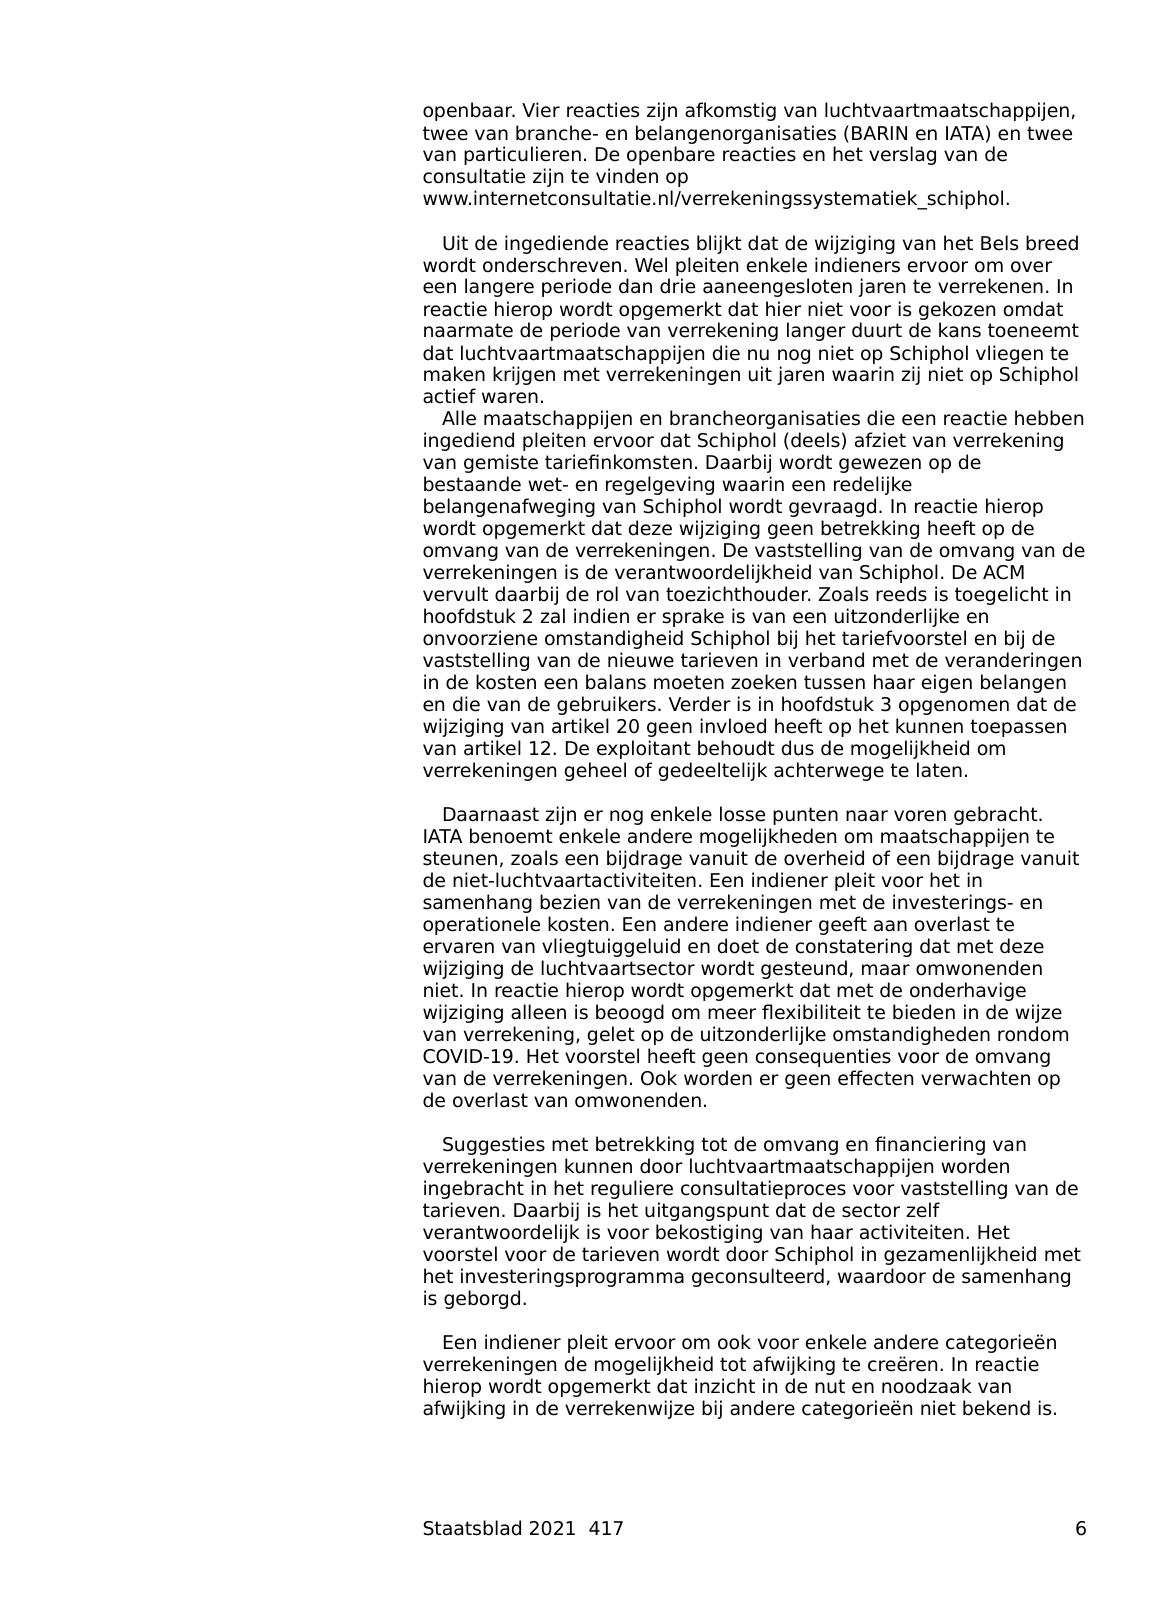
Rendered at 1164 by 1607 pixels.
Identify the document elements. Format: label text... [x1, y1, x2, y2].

text Alle maatschappijen en brancheorganisaties die een reactie hebben ingediend pleiten ervoor dat Schiphol (deels) afziet van verrekening van gemiste tariefinkomsten. Daarbij wordt gewezen op de bestaande wet- en regelgeving waarin een redelijke belangenafweging van Schiphol wordt gevraagd. In reactie hierop wordt opgemerkt dat deze wijziging geen betrekking heeft op de omvang van de verrekeningen. De vaststelling van de omvang van de verrekeningen is de verantwoordelijkheid van Schiphol. De ACM vervult daarbij de rol van toezichthouder. Zoals reeds is toegelicht in hoofdstuk 2 zal indien er sprake is van een uitzonderlijke en onvoorziene omstandigheid Schiphol bij het tariefvoorstel en bij de vaststelling van de nieuwe tarieven in verband met de veranderingen in de kosten een balans moeten zoeken tussen haar eigen belangen en die van de gebruikers. Verder is in hoofdstuk 3 opgenomen dat de wijziging van artikel 20 geen invloed heeft op het kunnen toepassen van artikel 12. De exploitant behoudt dus de mogelijkheid om verrekeningen geheel of gedeeltelijk achterwege te laten. [422, 408, 1087, 782]
text openbaar. Vier reacties zijn afkomstig van luchtvaartmaatschappijen, twee van branche- en belangenorganisaties (BARIN en IATA) en twee van particulieren. De openbare reacties en het verslag van de consultatie zijn te vinden op www.internetconsultatie.nl/verrekeningssystematiek_schiphol. [422, 100, 1087, 210]
text Uit de ingediende reacties blijkt dat de wijziging van het Bels breed wordt onderschreven. Wel pleiten enkele indieners ervoor om over een langere periode dan drie aaneengesloten jaren te verrekenen. In reactie hierop wordt opgemerkt dat hier niet voor is gekozen omdat naarmate de periode van verrekening langer duurt de kans toeneemt dat luchtvaartmaatschappijen die nu nog niet op Schiphol vliegen te maken krijgen met verrekeningen uit jaren waarin zij niet op Schiphol actief waren. [422, 232, 1087, 408]
text Een indiener pleit ervoor om ook voor enkele andere categorieën verrekeningen de mogelijkheid tot afwijking te creëren. In reactie hierop wordt opgemerkt dat inzicht in de nut en noodzaak van afwijking in de verrekenwijze bij andere categorieën niet bekend is. [422, 1332, 1087, 1420]
text Suggesties met betrekking tot de omvang en financiering van verrekeningen kunnen door luchtvaartmaatschappijen worden ingebracht in het reguliere consultatieproces voor vaststelling van de tarieven. Daarbij is het uitgangspunt dat de sector zelf verantwoordelijk is voor bekostiging van haar activiteiten. Het voorstel voor de tarieven wordt door Schiphol in gezamenlijkheid met het investeringsprogramma geconsulteerd, waardoor de samenhang is geborgd. [422, 1134, 1087, 1310]
text Daarnaast zijn er nog enkele losse punten naar voren gebracht. IATA benoemt enkele andere mogelijkheden om maatschappijen te steunen, zoals een bijdrage vanuit de overheid of een bijdrage vanuit de niet-luchtvaartactiviteiten. Een indiener pleit voor het in samenhang bezien van de verrekeningen met de investerings- en operationele kosten. Een andere indiener geeft aan overlast te ervaren van vliegtuiggeluid en doet de constatering dat met deze wijziging de luchtvaartsector wordt gesteund, maar omwonenden niet. In reactie hierop wordt opgemerkt dat met de onderhavige wijziging alleen is beoogd om meer flexibiliteit te bieden in de wijze van verrekening, gelet op de uitzonderlijke omstandigheden rondom COVID-19. Het voorstel heeft geen consequenties voor de omvang van de verrekeningen. Ook worden er geen effecten verwachten op de overlast van omwonenden. [422, 804, 1087, 1112]
